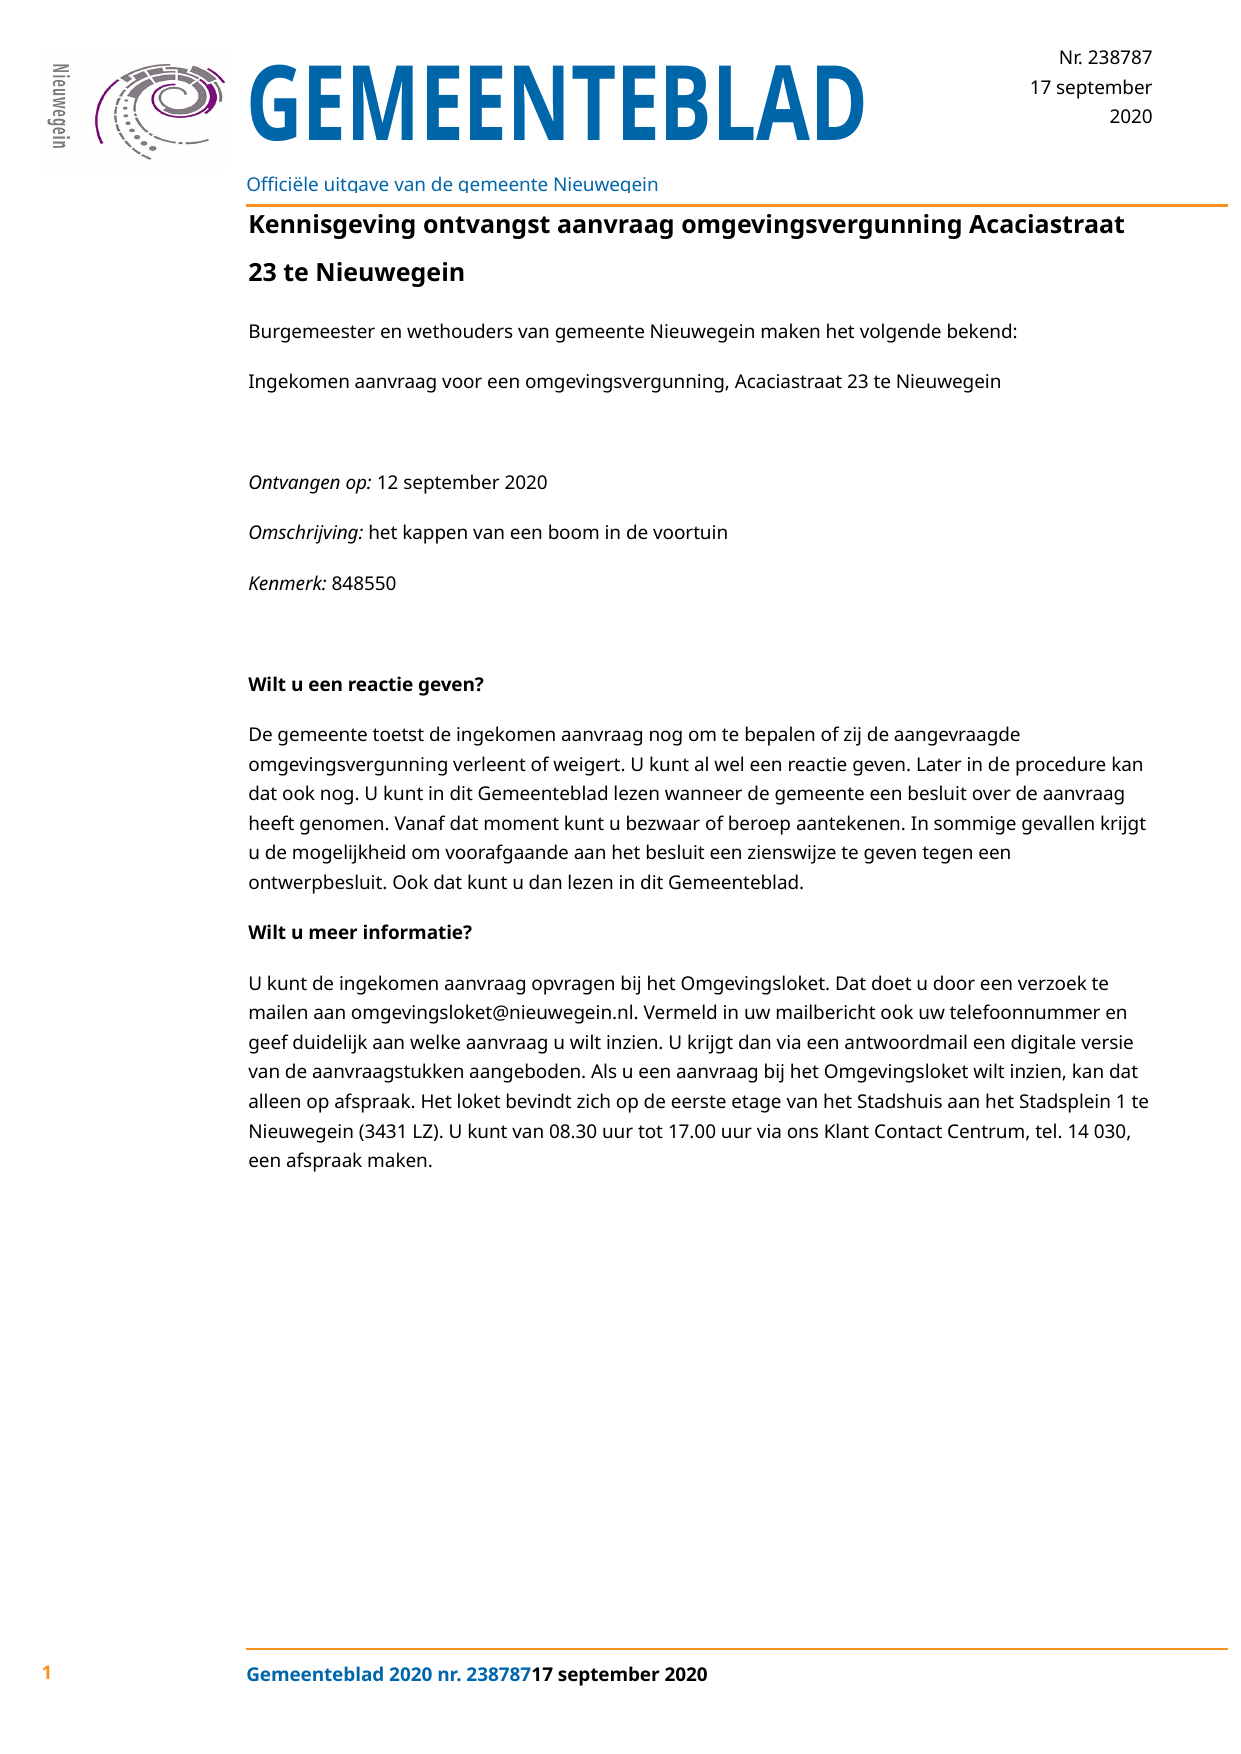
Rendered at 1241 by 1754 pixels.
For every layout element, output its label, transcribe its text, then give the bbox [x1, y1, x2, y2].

picture [41, 47, 231, 172]
text Wilt u een reactie geven? [248, 671, 1152, 697]
text Kennisgeving ontvangst aanvraag omgevingsvergunning Acaciastraat 23 te Nieuwegein [248, 207, 1152, 288]
text De gemeente toetst de ingekomen aanvraag nog om te bepalen of zij de aangevraagde omgevingsvergunning verleent of weigert. U kunt al wel een reactie geven. Later in de procedure kan dat ook nog. U kunt in dit Gemeenteblad lezen wanneer de gemeente een besluit over de aanvraag heeft genomen. Vanaf dat moment kunt u bezwaar of beroep aantekenen. In sommige gevallen krijgt u de mogelijkheid om voorafgaande aan het besluit een zienswijze te geven tegen een ontwerpbesluit. Ook dat kunt u dan lezen in dit Gemeenteblad. [248, 721, 1152, 895]
text U kunt de ingekomen aanvraag opvragen bij het Omgevingsloket. Dat doet u door een verzoek te mailen aan omgevingsloket@nieuwegein.nl. Vermeld in uw mailbericht ook uw telefoonnummer en geef duidelijk aan welke aanvraag u wilt inzien. U krijgt dan via een antwoordmail een digitale versie van de aanvraagstukken aangeboden. Als u een aanvraag bij het Omgevingsloket wilt inzien, kan dat alleen op afspraak. Het loket bevindt zich op de eerste etage van het Stadshuis aan het Stadsplein 1 te Nieuwegein (3431 LZ). U kunt van 08.30 uur tot 17.00 uur via ons Klant Contact Centrum, tel. 14 030, een afspraak maken. [248, 970, 1152, 1173]
text Kenmerk: 848550 [248, 570, 1152, 596]
text Ingekomen aanvraag voor een omgevingsvergunning, Acaciastraat 23 te Nieuwegein [248, 368, 1152, 394]
text Ontvangen op: 12 september 2020 [248, 469, 1152, 495]
text Wilt u meer informatie? [248, 919, 1152, 945]
text Omschrijving: het kappen van een boom in de voortuin [248, 519, 1152, 545]
text Burgemeester en wethouders van gemeente Nieuwegein maken het volgende bekend: [248, 318, 1152, 344]
